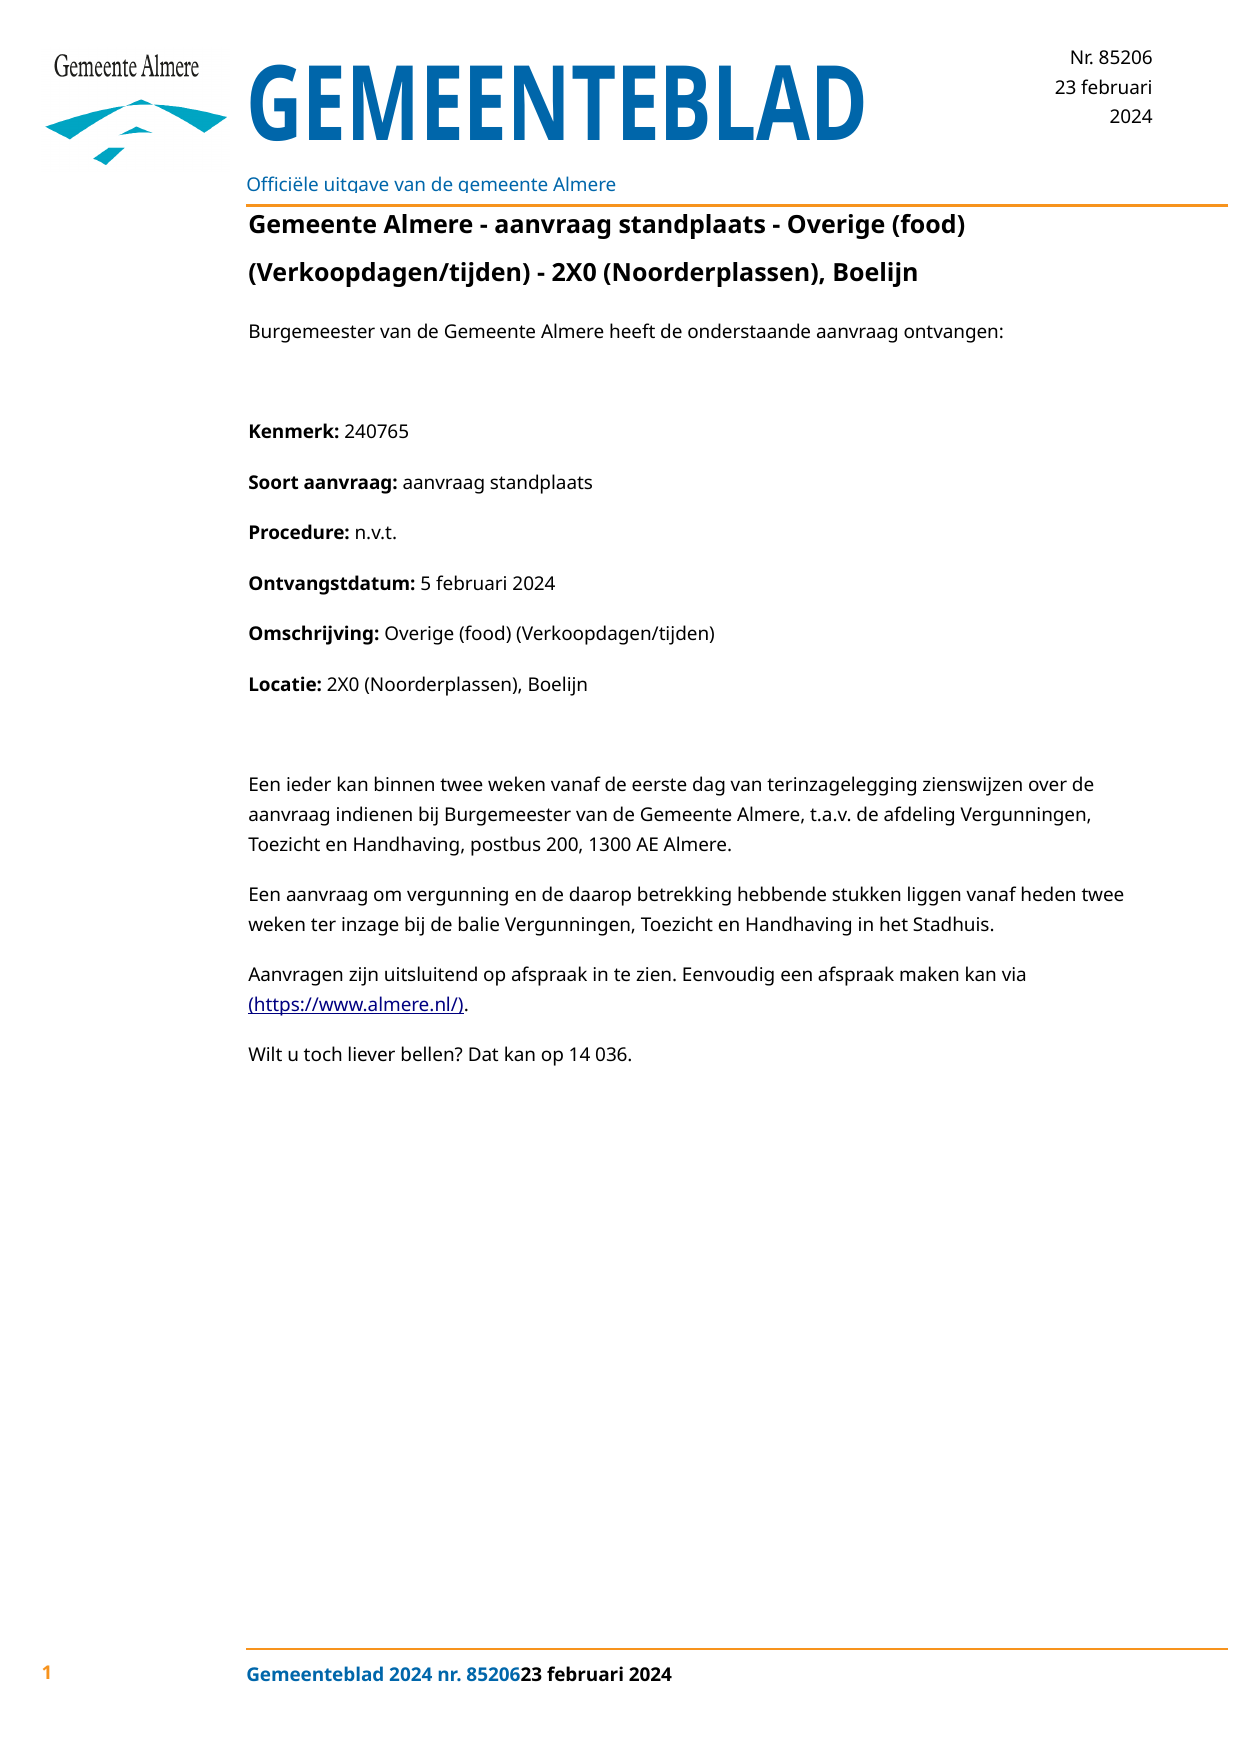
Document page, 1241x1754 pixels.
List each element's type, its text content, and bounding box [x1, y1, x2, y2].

text Een ieder kan binnen twee weken vanaf de eerste dag van terinzagelegging zienswijzen over de aanvraag indienen bij Burgemeester van de Gemeente Almere, t.a.v. de afdeling Vergunningen, Toezicht en Handhaving, postbus 200, 1300 AE Almere. [248, 772, 1152, 857]
text Locatie: 2X0 (Noorderplassen), Boelijn [248, 671, 1152, 697]
text Soort aanvraag: aanvraag standplaats [248, 469, 1152, 495]
text Gemeente Almere - aanvraag standplaats - Overige (food) (Verkoopdagen/tijden) - 2X0 (Noorderplassen), Boelijn [248, 207, 1152, 288]
text Burgemeester van de Gemeente Almere heeft de onderstaande aanvraag ontvangen: [248, 318, 1152, 344]
text Een aanvraag om vergunning en de daarop betrekking hebbende stukken liggen vanaf heden twee weken ter inzage bij de balie Vergunningen, Toezicht en Handhaving in het Stadhuis. [248, 881, 1152, 937]
text Wilt u toch liever bellen? Dat kan op 14 036. [248, 1041, 1152, 1067]
picture [41, 47, 231, 172]
text Aanvragen zijn uitsluitend op afspraak in te zien. Eenvoudig een afspraak maken kan via (https://www.almere.nl/). [248, 961, 1152, 1017]
text Procedure: n.v.t. [248, 519, 1152, 545]
text Kenmerk: 240765 [248, 419, 1152, 444]
text Ontvangstdatum: 5 februari 2024 [248, 570, 1152, 596]
text Omschrijving: Overige (food) (Verkoopdagen/tijden) [248, 620, 1152, 646]
